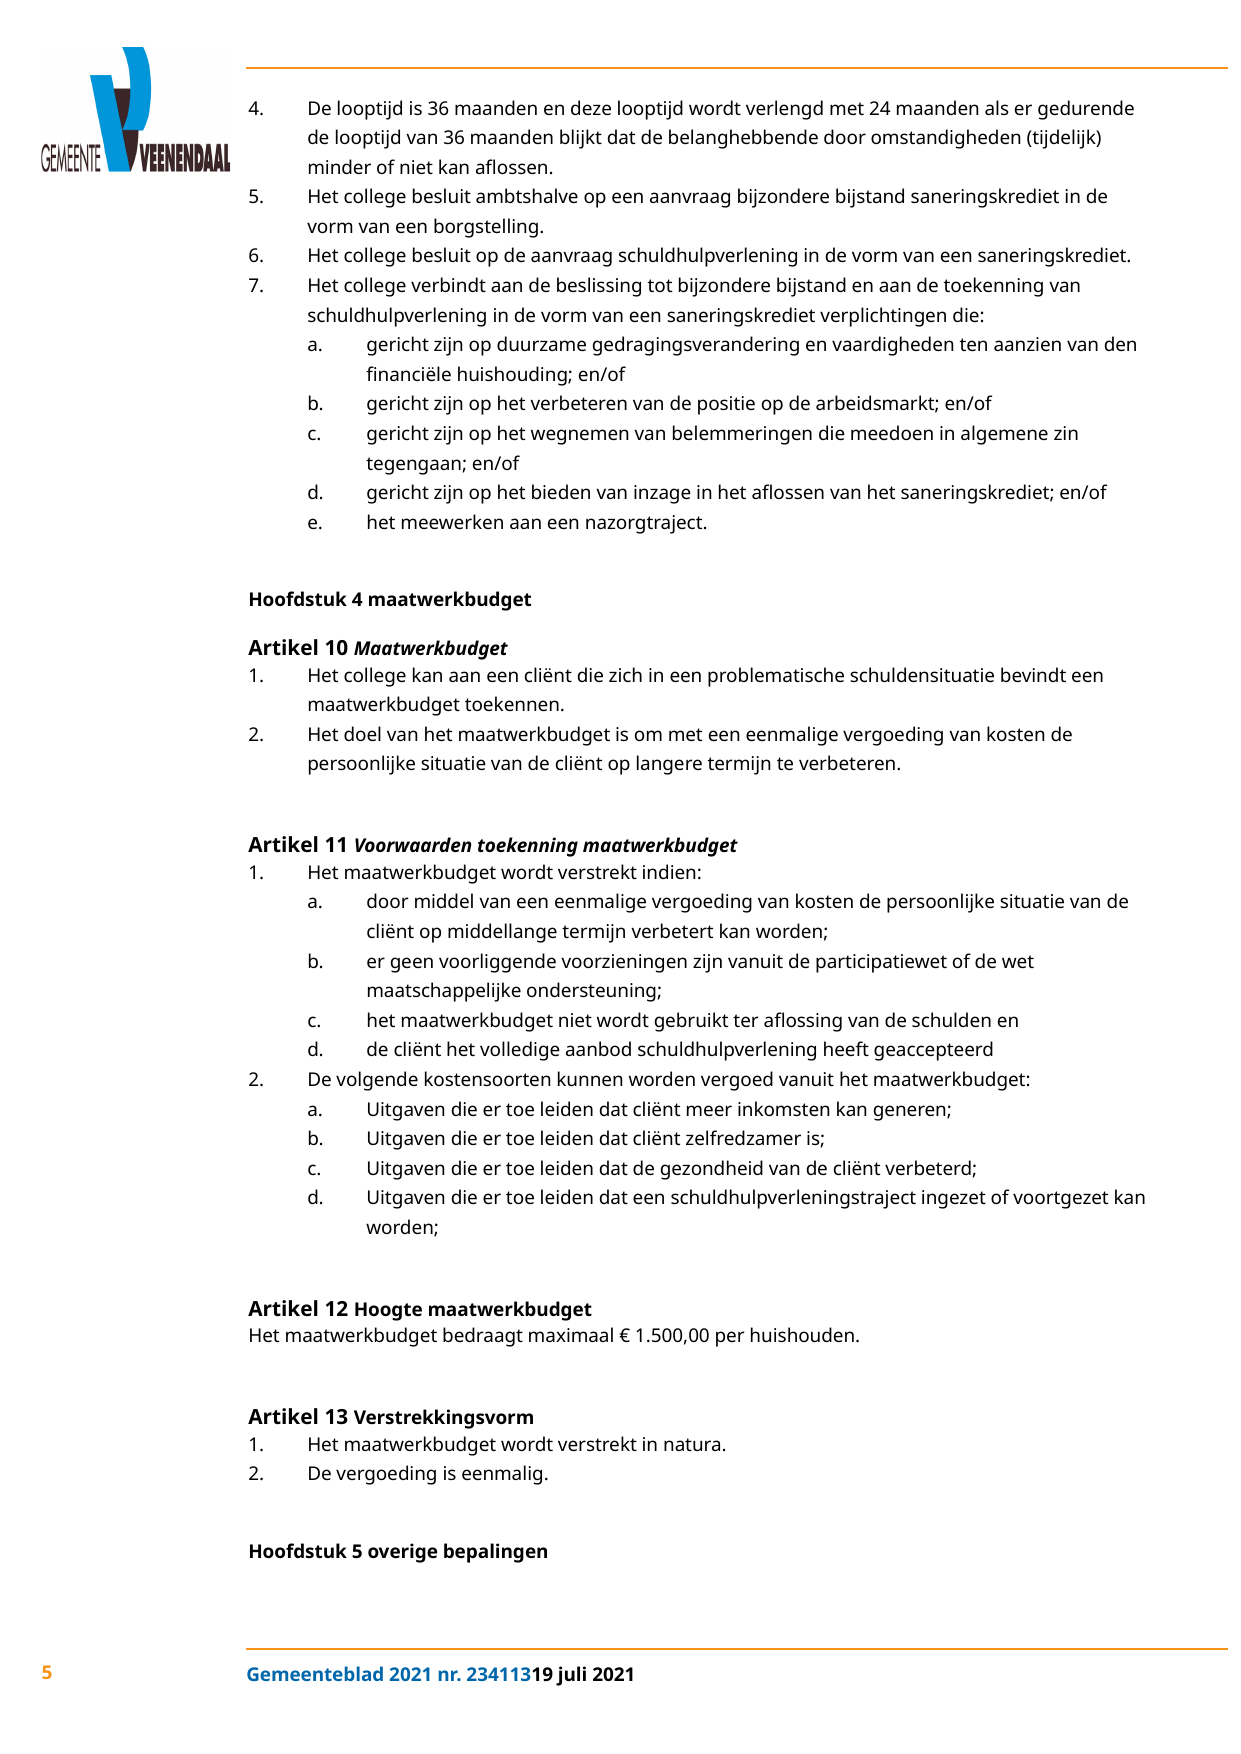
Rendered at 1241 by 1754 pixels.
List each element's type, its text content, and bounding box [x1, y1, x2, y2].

list gericht zijn op het wegnemen van belemmeringen die meedoen in algemene zin tegengaan; en/of [307, 420, 1152, 476]
text Het maatwerkbudget bedraagt maximaal € 1.500,00 per huishouden. [248, 1322, 1152, 1348]
list het meewerken aan een nazorgtraject. [307, 509, 1152, 535]
list Het doel van het maatwerkbudget is om met een eenmalige vergoeding van kosten de persoonlijke situatie van de cliënt op langere termijn te verbeteren. [248, 721, 1152, 776]
list het maatwerkbudget niet wordt gebruikt ter aflossing van de schulden en [307, 1007, 1152, 1033]
text Artikel 13 Verstrekkingsvorm [248, 1402, 1152, 1431]
list De volgende kostensoorten kunnen worden vergoed vanuit het maatwerkbudget: [248, 1066, 1152, 1092]
list De vergoeding is eenmalig. [248, 1461, 1152, 1486]
list Het college verbindt aan de beslissing tot bijzondere bijstand en aan de toekenning van schuldhulpverlening in de vorm van een saneringskrediet verplichtingen die: [248, 272, 1152, 328]
list Het college besluit op de aanvraag schuldhulpverlening in de vorm van een saneringskrediet. [248, 243, 1152, 268]
list Uitgaven die er toe leiden dat cliënt zelfredzamer is; [307, 1125, 1152, 1151]
list door middel van een eenmalige vergoeding van kosten de persoonlijke situatie van de cliënt op middellange termijn verbetert kan worden; [307, 889, 1152, 944]
picture [123, 47, 231, 172]
text Artikel 10 Maatwerkbudget [248, 633, 1152, 662]
list Het maatwerkbudget wordt verstrekt in natura. [248, 1431, 1152, 1457]
text Artikel 12 Hoogte maatwerkbudget [248, 1294, 1152, 1322]
list Uitgaven die er toe leiden dat cliënt meer inkomsten kan generen; [307, 1096, 1152, 1121]
list gericht zijn op het verbeteren van de positie op de arbeidsmarkt; en/of [307, 391, 1152, 416]
text Artikel 11 Voorwaarden toekenning maatwerkbudget [248, 831, 1152, 859]
list Het maatwerkbudget wordt verstrekt indien: [248, 859, 1152, 885]
list gericht zijn op duurzame gedragingsverandering en vaardigheden ten aanzien van den financiële huishouding; en/of [307, 331, 1152, 387]
text Hoofdstuk 5 overige bepalingen [248, 1536, 1152, 1564]
list de cliënt het volledige aanbod schuldhulpverlening heeft geaccepteerd [307, 1037, 1152, 1062]
list Het college kan aan een cliënt die zich in een problematische schuldensituatie bevindt een maatwerkbudget toekennen. [248, 662, 1152, 717]
list er geen voorliggende voorzieningen zijn vanuit de participatiewet of de wet maatschappelijke ondersteuning; [307, 948, 1152, 1003]
picture [41, 47, 130, 172]
list gericht zijn op het bieden van inzage in het aflossen van het saneringskrediet; en/of [307, 479, 1152, 505]
list Het college besluit ambtshalve op een aanvraag bijzondere bijstand saneringskrediet in de vorm van een borgstelling. [248, 183, 1152, 239]
text Hoofdstuk 4 maatwerkbudget [248, 584, 1152, 613]
list Uitgaven die er toe leiden dat een schuldhulpverleningstraject ingezet of voortgezet kan worden; [307, 1184, 1152, 1240]
list De looptijd is 36 maanden en deze looptijd wordt verlengd met 24 maanden als er gedurende de looptijd van 36 maanden blijkt dat de belanghebbende door omstandigheden (tijdelijk) minder of niet kan aflossen. [248, 95, 1152, 180]
list Uitgaven die er toe leiden dat de gezondheid van de cliënt verbeterd; [307, 1155, 1152, 1181]
